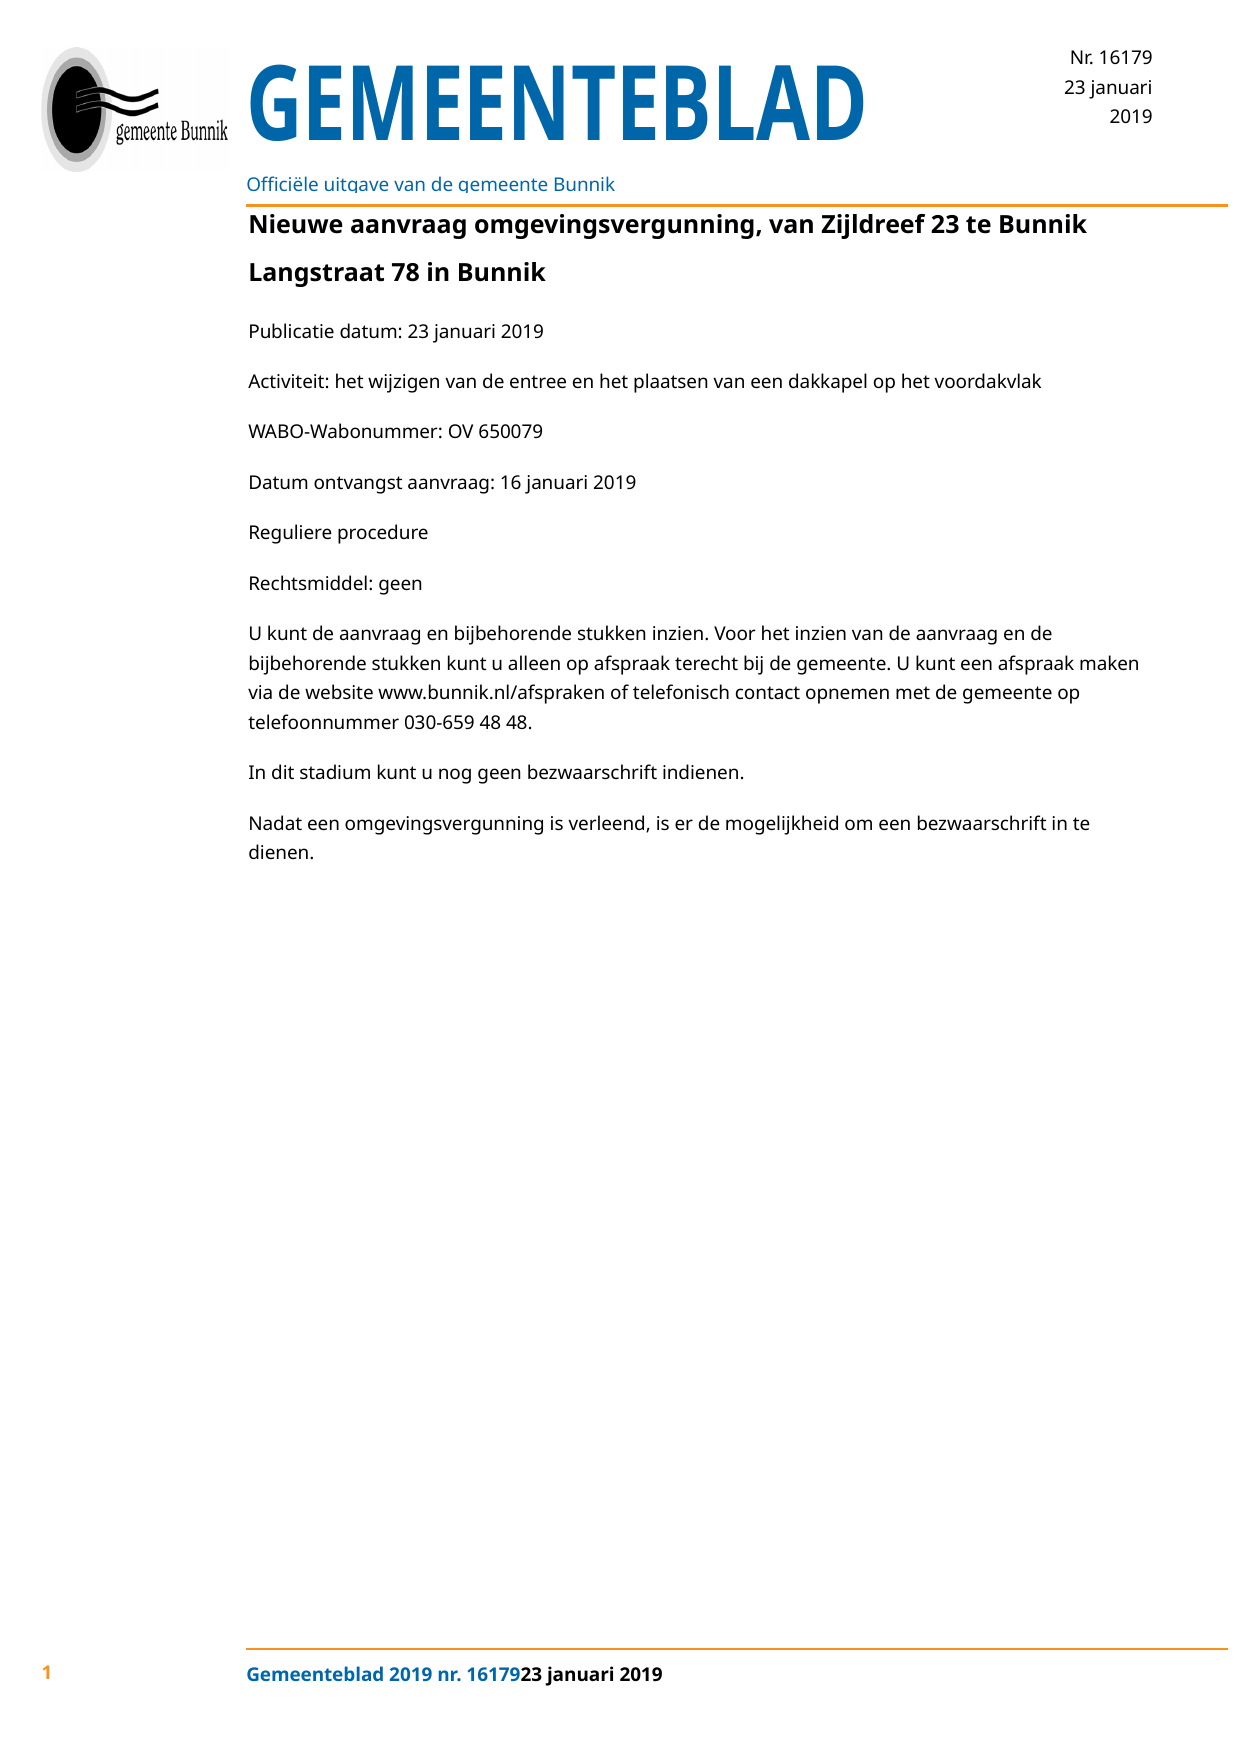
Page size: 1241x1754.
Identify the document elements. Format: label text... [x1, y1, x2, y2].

text Nadat een omgevingsvergunning is verleend, is er de mogelijkheid om een bezwaarschrift in te dienen. [248, 810, 1152, 865]
text In dit stadium kunt u nog geen bezwaarschrift indienen. [248, 759, 1152, 785]
text Datum ontvangst aanvraag: 16 januari 2019 [248, 469, 1152, 495]
text U kunt de aanvraag en bijbehorende stukken inzien. Voor het inzien van de aanvraag en de bijbehorende stukken kunt u alleen op afspraak terecht bij de gemeente. U kunt een afspraak maken via de website www.bunnik.nl/afspraken of telefonisch contact opnemen met de gemeente op telefoonnummer 030-659 48 48. [248, 620, 1152, 735]
text Rechtsmiddel: geen [248, 570, 1152, 596]
text Nieuwe aanvraag omgevingsvergunning, van Zijldreef 23 te Bunnik Langstraat 78 in Bunnik [248, 207, 1152, 288]
text WABO-Wabonummer: OV 650079 [248, 419, 1152, 444]
text Activiteit: het wijzigen van de entree en het plaatsen van een dakkapel op het voordakvlak [248, 368, 1152, 394]
text Publicatie datum: 23 januari 2019 [248, 318, 1152, 344]
text Reguliere procedure [248, 519, 1152, 545]
picture [41, 47, 231, 172]
